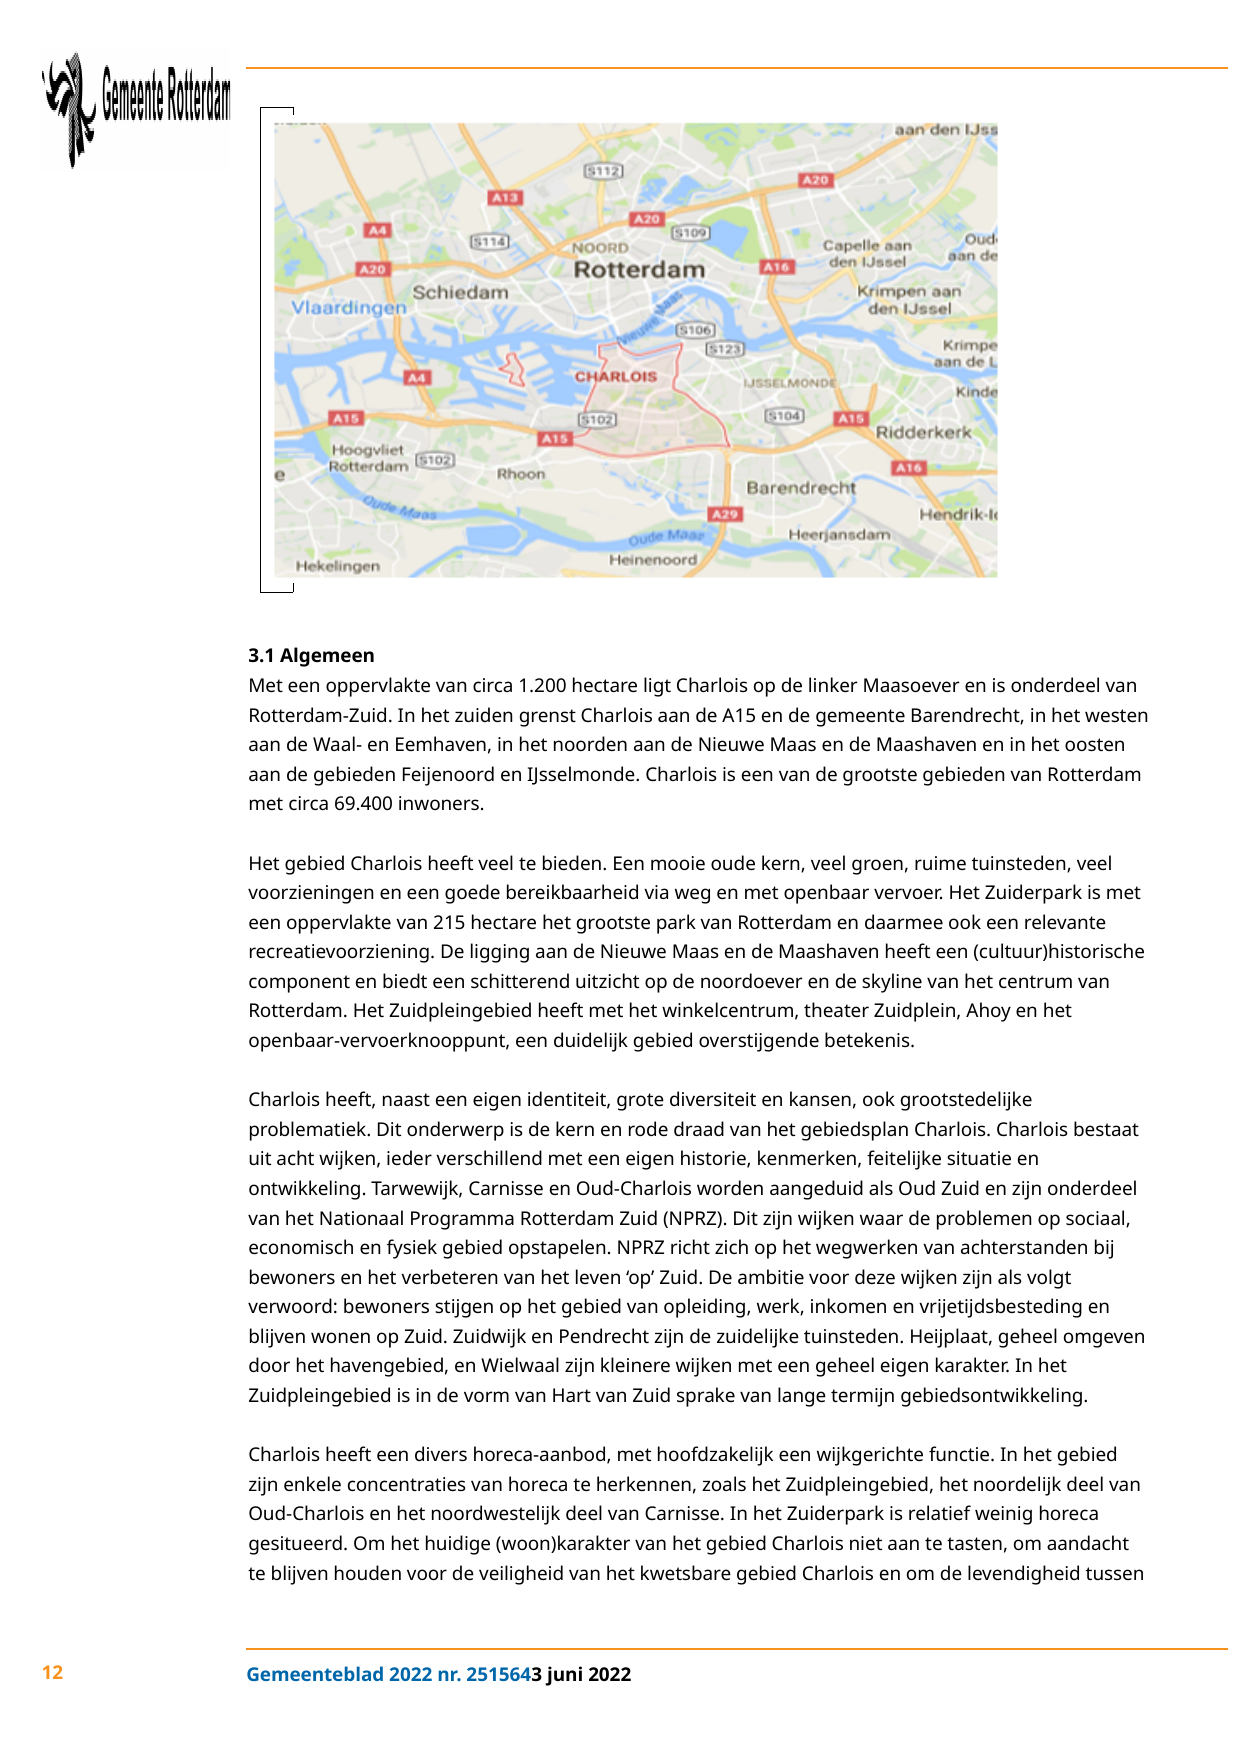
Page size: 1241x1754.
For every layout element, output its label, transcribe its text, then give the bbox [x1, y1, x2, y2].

picture [41, 47, 231, 172]
text Met een oppervlakte van circa 1.200 hectare ligt Charlois op de linker Maasoever en is onderdeel van Rotterdam-Zuid. In het zuiden grenst Charlois aan de A15 en de gemeente Barendrecht, in het westen aan de Waal- en Eemhaven, in het noorden aan de Nieuwe Maas en de Maashaven en in het oosten aan de gebieden Feijenoord en IJsselmonde. Charlois is een van de grootste gebieden van Rotterdam met circa 69.400 inwoners. [248, 672, 1152, 816]
text Het gebied Charlois heeft veel te bieden. Een mooie oude kern, veel groen, ruime tuinsteden, veel voorzieningen en een goede bereikbaarheid via weg en met openbaar vervoer. Het Zuiderpark is met een oppervlakte van 215 hectare het grootste park van Rotterdam en daarmee ook een relevante recreatievoorziening. De ligging aan de Nieuwe Maas en de Maashaven heeft een (cultuur)historische component en biedt een schitterend uitzicht op de noordoever en de skyline van het centrum van Rotterdam. Het Zuidpleingebied heeft met het winkelcentrum, theater Zuidplein, Ahoy en het openbaar-vervoerknooppunt, een duidelijk gebied overstijgende betekenis. [248, 850, 1152, 1053]
text Charlois heeft, naast een eigen identiteit, grote diversiteit en kansen, ook grootstedelijke problematiek. Dit onderwerp is de kern en rode draad van het gebiedsplan Charlois. Charlois bestaat uit acht wijken, ieder verschillend met een eigen historie, kenmerken, feitelijke situatie en ontwikkeling. Tarwewijk, Carnisse en Oud-Charlois worden aangeduid als Oud Zuid en zijn onderdeel van het Nationaal Programma Rotterdam Zuid (NPRZ). Dit zijn wijken waar de problemen op sociaal, economisch en fysiek gebied opstapelen. NPRZ richt zich op het wegwerken van achterstanden bij bewoners en het verbeteren van het leven ‘op’ Zuid. De ambitie voor deze wijken zijn als volgt verwoord: bewoners stijgen op het gebied van opleiding, werk, inkomen en vrijetijdsbesteding en blijven wonen op Zuid. Zuidwijk en Pendrecht zijn de zuidelijke tuinsteden. Heijplaat, geheel omgeven door het havengebied, en Wielwaal zijn kleinere wijken met een geheel eigen karakter. In het Zuidpleingebied is in de vorm van Hart van Zuid sprake van lange termijn gebiedsontwikkeling. [248, 1086, 1152, 1408]
text 3.1 Algemeen [248, 643, 1152, 668]
picture [268, 115, 1008, 583]
text Charlois heeft een divers horeca-aanbod, met hoofdzakelijk een wijkgerichte functie. In het gebied zijn enkele concentraties van horeca te herkennen, zoals het Zuidpleingebied, het noordelijk deel van Oud-Charlois en het noordwestelijk deel van Carnisse. In het Zuiderpark is relatief weinig horeca gesitueerd. Om het huidige (woon)karakter van het gebied Charlois niet aan te tasten, om aandacht te blijven houden voor de veiligheid van het kwetsbare gebied Charlois en om de levendigheid tussen [248, 1441, 1152, 1585]
